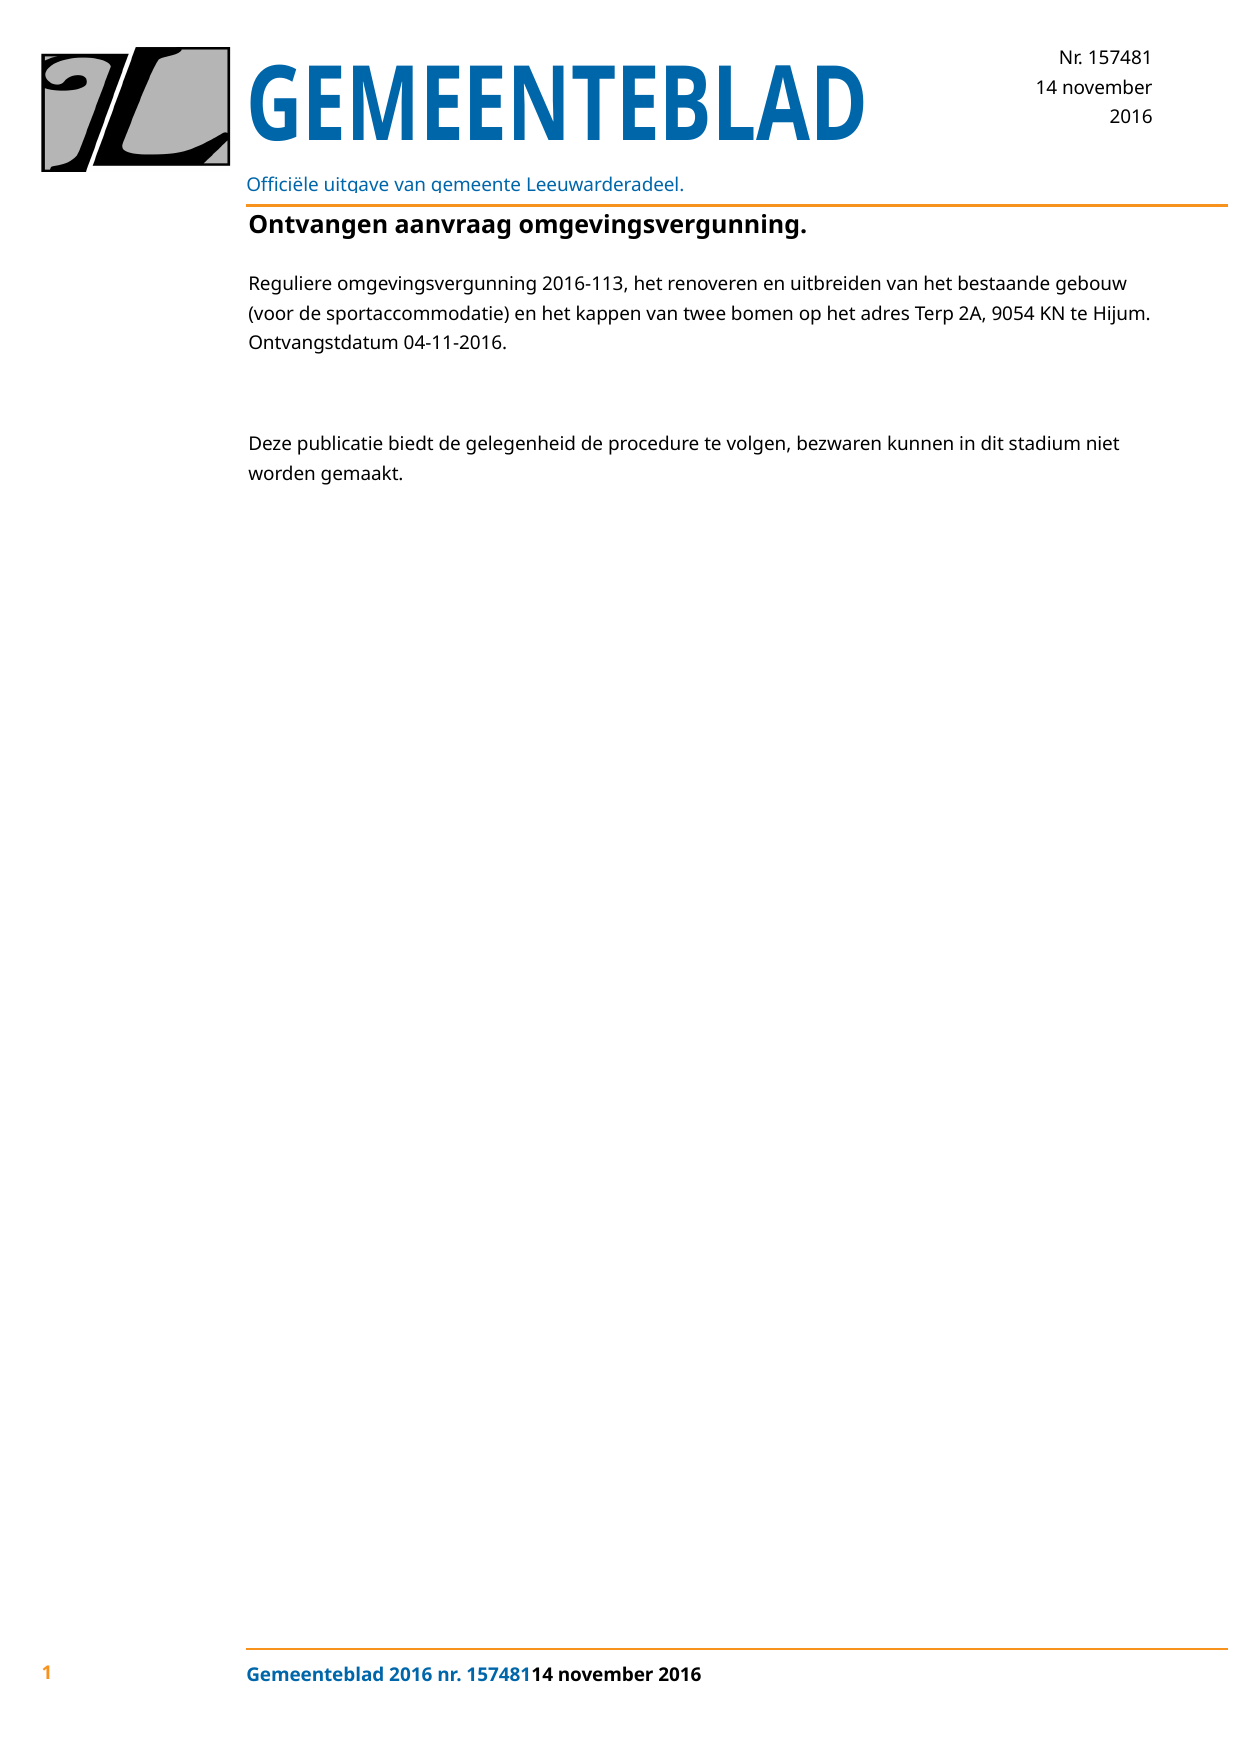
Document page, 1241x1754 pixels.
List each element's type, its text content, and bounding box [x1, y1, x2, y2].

text Ontvangen aanvraag omgevingsvergunning. [248, 207, 1152, 241]
picture [41, 47, 231, 172]
text Deze publicatie biedt de gelegenheid de procedure te volgen, bezwaren kunnen in dit stadium niet worden gemaakt. [248, 430, 1152, 486]
text Reguliere omgevingsvergunning 2016-113, het renoveren en uitbreiden van het bestaande gebouw (voor de sportaccommodatie) en het kappen van twee bomen op het adres Terp 2A, 9054 KN te Hijum. Ontvangstdatum 04-11-2016. [248, 270, 1152, 355]
